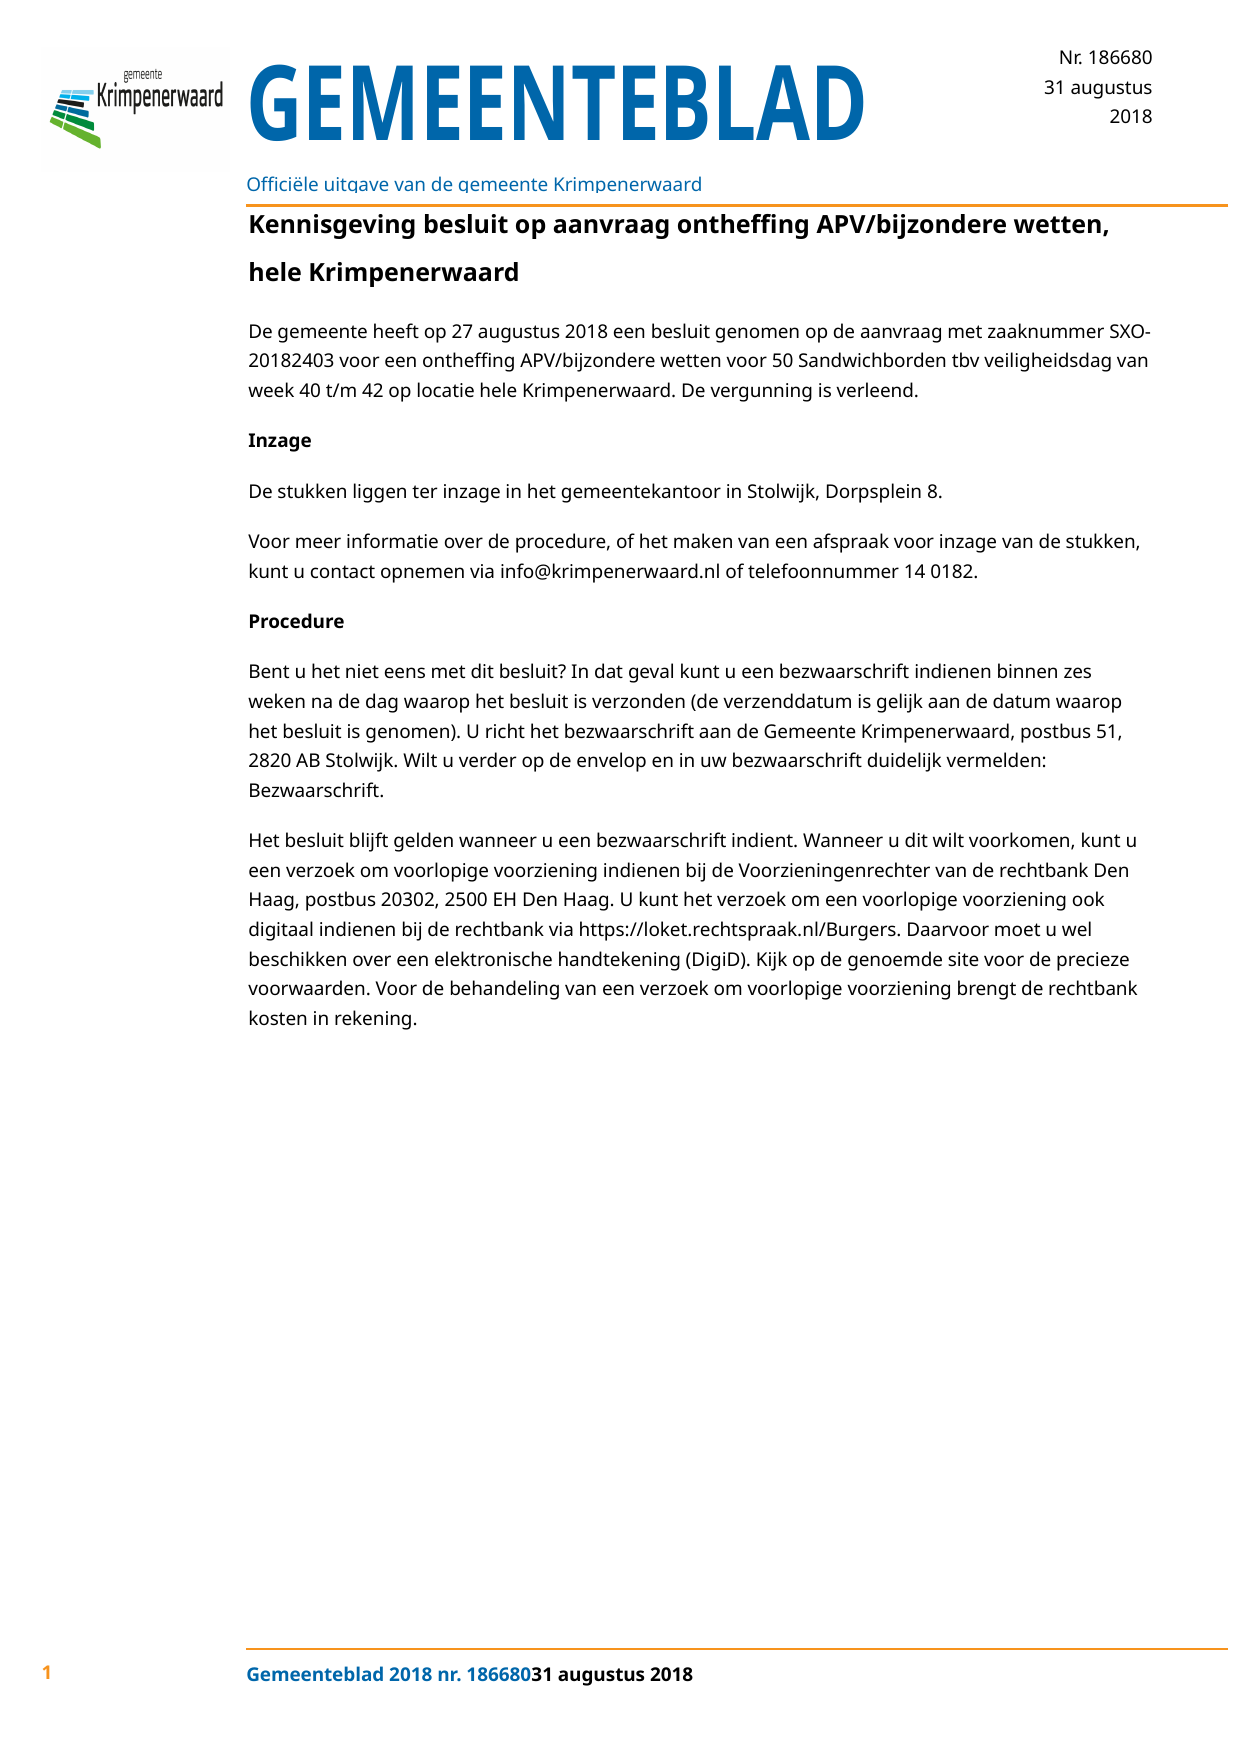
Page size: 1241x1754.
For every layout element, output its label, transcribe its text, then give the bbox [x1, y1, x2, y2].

text Voor meer informatie over de procedure, of het maken van een afspraak voor inzage van de stukken, kunt u contact opnemen via info@krimpenerwaard.nl of telefoonnummer 14 0182. [248, 528, 1152, 584]
picture [41, 47, 231, 172]
text Inzage [248, 427, 1152, 453]
text Kennisgeving besluit op aanvraag ontheffing APV/bijzondere wetten, hele Krimpenerwaard [248, 207, 1152, 288]
text De stukken liggen ter inzage in het gemeentekantoor in Stolwijk, Dorpsplein 8. [248, 478, 1152, 504]
text Procedure [248, 608, 1152, 634]
text Het besluit blijft gelden wanneer u een bezwaarschrift indient. Wanneer u dit wilt voorkomen, kunt u een verzoek om voorlopige voorziening indienen bij de Voorzieningenrechter van de rechtbank Den Haag, postbus 20302, 2500 EH Den Haag. U kunt het verzoek om een voorlopige voorziening ook digitaal indienen bij de rechtbank via https://loket.rechtspraak.nl/Burgers. Daarvoor moet u wel beschikken over een elektronische handtekening (DigiD). Kijk op de genoemde site voor de precieze voorwaarden. Voor de behandeling van een verzoek om voorlopige voorziening brengt de rechtbank kosten in rekening. [248, 827, 1152, 1031]
text De gemeente heeft op 27 augustus 2018 een besluit genomen op de aanvraag met zaaknummer SXO-20182403 voor een ontheffing APV/bijzondere wetten voor 50 Sandwichborden tbv veiligheidsdag van week 40 t/m 42 op locatie hele Krimpenerwaard. De vergunning is verleend. [248, 318, 1152, 403]
text Bent u het niet eens met dit besluit? In dat geval kunt u een bezwaarschrift indienen binnen zes weken na de dag waarop het besluit is verzonden (de verzenddatum is gelijk aan de datum waarop het besluit is genomen). U richt het bezwaarschrift aan de Gemeente Krimpenerwaard, postbus 51, 2820 AB Stolwijk. Wilt u verder op de envelop en in uw bezwaarschrift duidelijk vermelden: Bezwaarschrift. [248, 659, 1152, 803]
